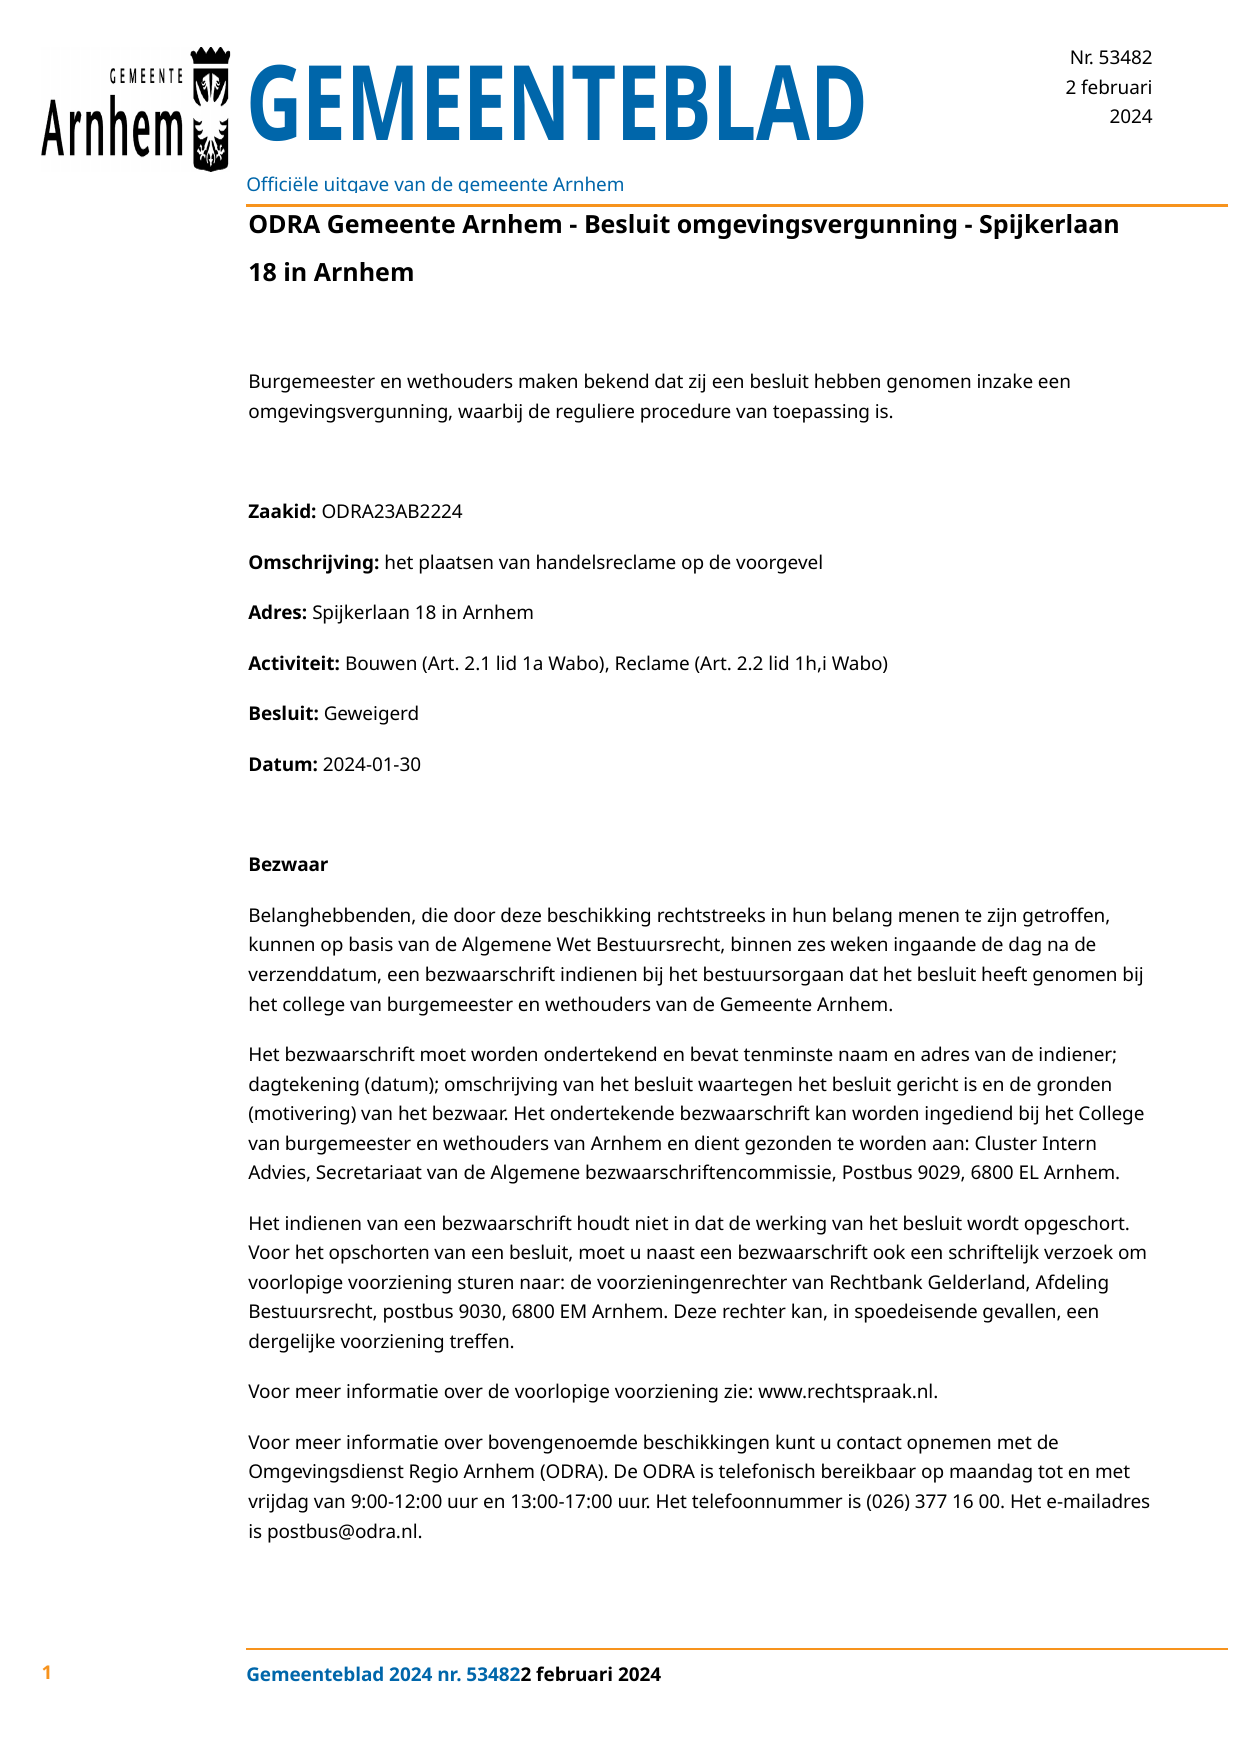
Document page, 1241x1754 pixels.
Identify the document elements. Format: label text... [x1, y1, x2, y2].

text Belanghebbenden, die door deze beschikking rechtstreeks in hun belang menen te zijn getroffen, kunnen op basis van de Algemene Wet Bestuursrecht, binnen zes weken ingaande de dag na de verzenddatum, een bezwaarschrift indienen bij het bestuursorgaan dat het besluit heeft genomen bij het college van burgemeester en wethouders van de Gemeente Arnhem. [248, 902, 1152, 1017]
text Zaakid: ODRA23AB2224 [248, 499, 1152, 524]
text ODRA Gemeente Arnhem - Besluit omgevingsvergunning - Spijkerlaan 18 in Arnhem [248, 207, 1152, 288]
text Adres: Spijkerlaan 18 in Arnhem [248, 599, 1152, 625]
text Omschrijving: het plaatsen van handelsreclame op de voorgevel [248, 549, 1152, 575]
text Bezwaar [248, 852, 1152, 877]
text Het bezwaarschrift moet worden ondertekend en bevat tenminste naam en adres van de indiener; dagtekening (datum); omschrijving van het besluit waartegen het besluit gericht is en de gronden (motivering) van het bezwaar. Het ondertekende bezwaarschrift kan worden ingediend bij het College van burgemeester en wethouders van Arnhem en dient gezonden te worden aan: Cluster Intern Advies, Secretariaat van de Algemene bezwaarschriftencommissie, Postbus 9029, 6800 EL Arnhem. [248, 1041, 1152, 1185]
text Besluit: Geweigerd [248, 700, 1152, 726]
text Activiteit: Bouwen (Art. 2.1 lid 1a Wabo), Reclame (Art. 2.2 lid 1h,i Wabo) [248, 650, 1152, 676]
text Datum: 2024-01-30 [248, 751, 1152, 777]
text Voor meer informatie over de voorlopige voorziening zie: www.rechtspraak.nl. [248, 1379, 1152, 1404]
text Het indienen van een bezwaarschrift houdt niet in dat de werking van het besluit wordt opgeschort. Voor het opschorten van een besluit, moet u naast een bezwaarschrift ook een schriftelijk verzoek om voorlopige voorziening sturen naar: de voorzieningenrechter van Rechtbank Gelderland, Afdeling Bestuursrecht, postbus 9030, 6800 EM Arnhem. Deze rechter kan, in spoedeisende gevallen, een dergelijke voorziening treffen. [248, 1210, 1152, 1354]
picture [41, 47, 231, 172]
text Voor meer informatie over bovengenoemde beschikkingen kunt u contact opnemen met de Omgevingsdienst Regio Arnhem (ODRA). De ODRA is telefonisch bereikbaar op maandag tot en met vrijdag van 9:00-12:00 uur en 13:00-17:00 uur. Het telefoonnummer is (026) 377 16 00. Het e-mailadres is postbus@odra.nl. [248, 1429, 1152, 1544]
text Burgemeester en wethouders maken bekend dat zij een besluit hebben genomen inzake een omgevingsvergunning, waarbij de reguliere procedure van toepassing is. [248, 368, 1152, 424]
